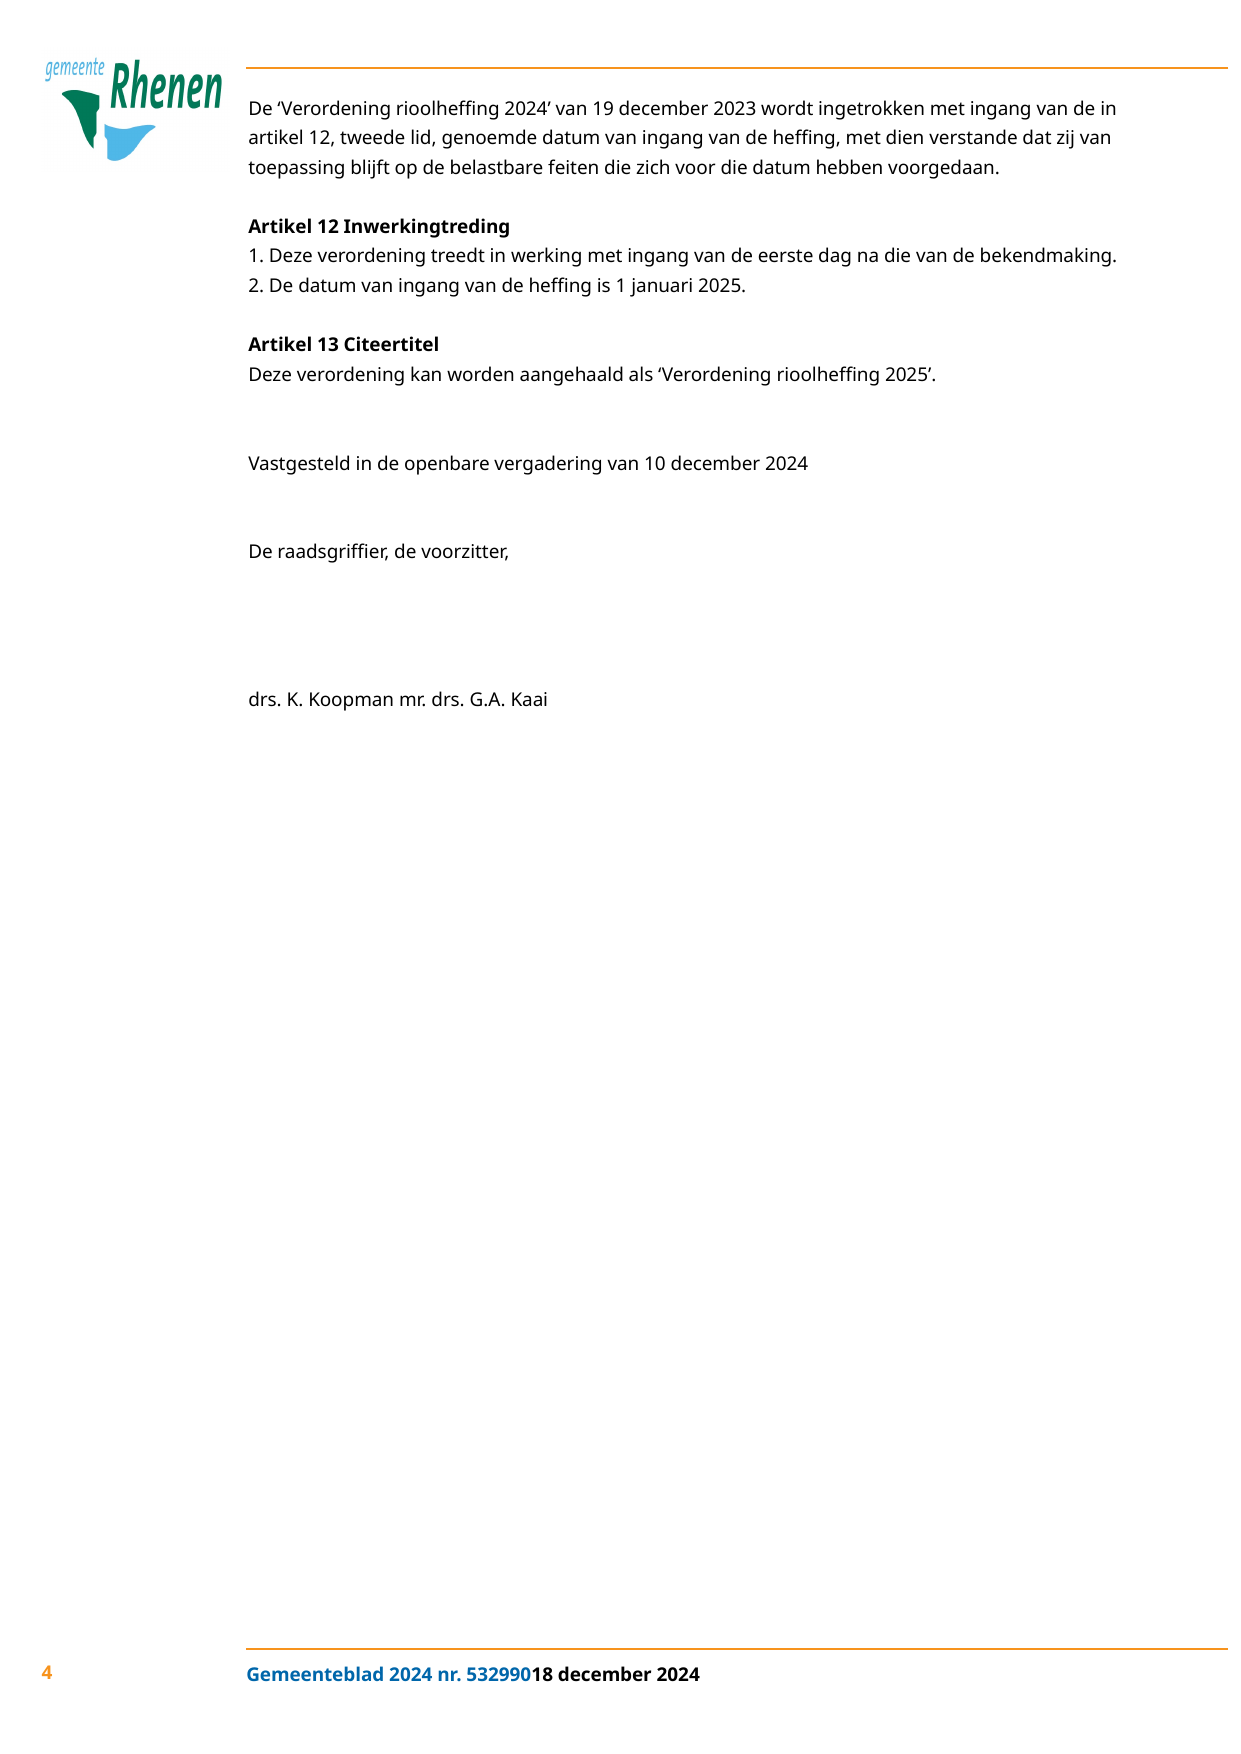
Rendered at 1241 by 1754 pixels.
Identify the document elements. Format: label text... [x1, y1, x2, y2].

text Artikel 13 Citeertitel [248, 331, 1152, 357]
text De raadsgriffier, de voorzitter, [248, 538, 1152, 564]
text Vastgesteld in de openbare vergadering van 10 december 2024 [248, 450, 1152, 476]
text De ‘Verordening rioolheffing 2024’ van 19 december 2023 wordt ingetrokken met ingang van de in artikel 12, tweede lid, genoemde datum van ingang van de heffing, met dien verstande dat zij van toepassing blijft op de belastbare feiten die zich voor die datum hebben voorgedaan. [248, 95, 1152, 180]
text 1. Deze verordening treedt in werking met ingang van de eerste dag na die van de bekendmaking. [248, 243, 1152, 268]
text Deze verordening kan worden aangehaald als ‘Verordening rioolheffing 2025’. [248, 361, 1152, 387]
picture [41, 47, 231, 172]
text Artikel 12 Inwerkingtreding [248, 213, 1152, 239]
text 2. De datum van ingang van de heffing is 1 januari 2025. [248, 272, 1152, 298]
text drs. K. Koopman mr. drs. G.A. Kaai [248, 686, 1152, 712]
